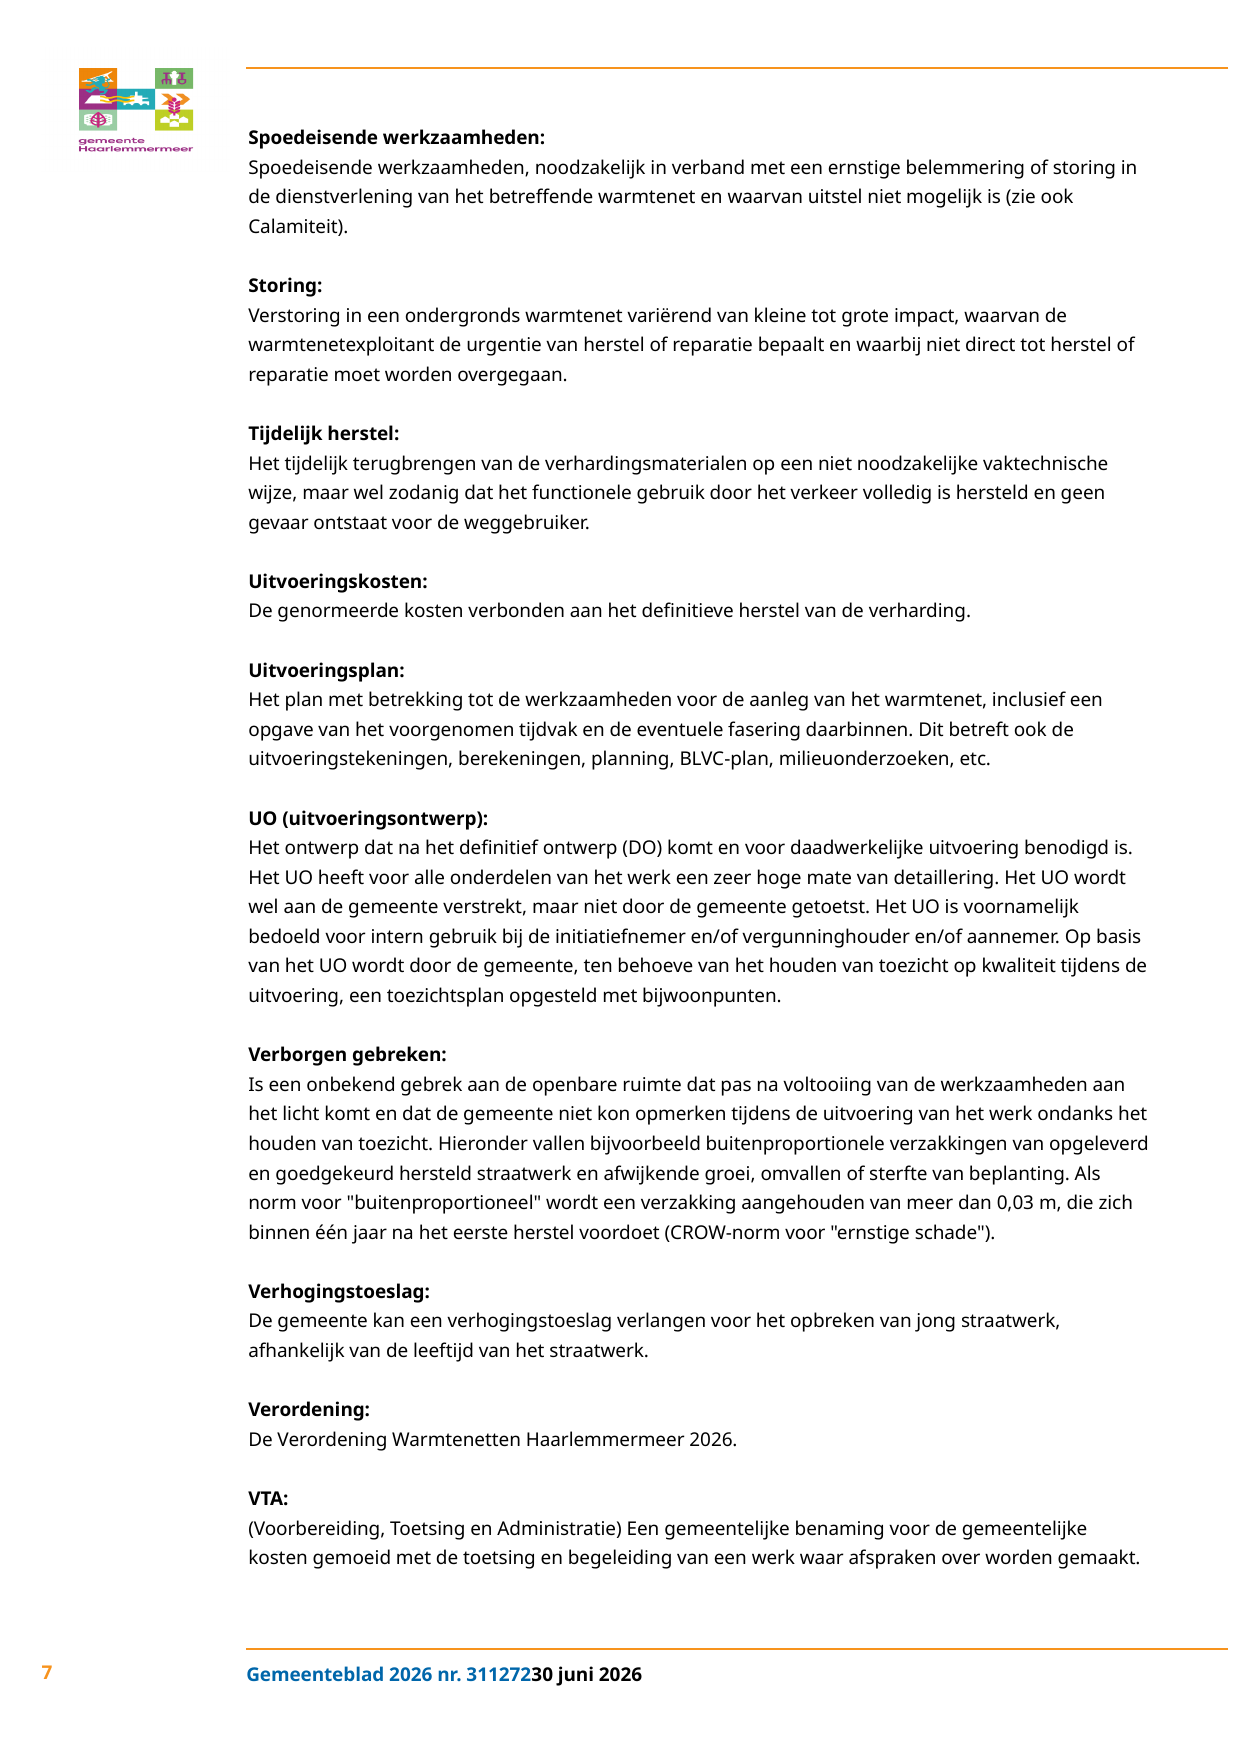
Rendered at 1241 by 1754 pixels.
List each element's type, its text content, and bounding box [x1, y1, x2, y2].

text Spoedeisende werkzaamheden: [248, 124, 1152, 150]
text Verstoring in een ondergronds warmtenet variërend van kleine tot grote impact, waarvan de warmtenetexploitant de urgentie van herstel of reparatie bepaalt en waarbij niet direct tot herstel of reparatie moet worden overgegaan. [248, 302, 1152, 387]
text Storing: [248, 272, 1152, 298]
text Verordening: [248, 1396, 1152, 1422]
text Het plan met betrekking tot de werkzaamheden voor de aanleg van het warmtenet, inclusief een opgave van het voorgenomen tijdvak en de eventuele fasering daarbinnen. Dit betreft ook de uitvoeringstekeningen, berekeningen, planning, BLVC-plan, milieuonderzoeken, etc. [248, 686, 1152, 771]
text Uitvoeringsplan: [248, 657, 1152, 683]
text Spoedeisende werkzaamheden, noodzakelijk in verband met een ernstige belemmering of storing in de dienstverlening van het betreffende warmtenet en waarvan uitstel niet mogelijk is (zie ook Calamiteit). [248, 154, 1152, 239]
text De genormeerde kosten verbonden aan het definitieve herstel van de verharding. [248, 598, 1152, 623]
text UO (uitvoeringsontwerp): [248, 805, 1152, 831]
text Het tijdelijk terugbrengen van de verhardingsmaterialen op een niet noodzakelijke vaktechnische wijze, maar wel zodanig dat het functionele gebruik door het verkeer volledig is hersteld en geen gevaar ontstaat voor de weggebruiker. [248, 450, 1152, 535]
text VTA: [248, 1485, 1152, 1511]
text Verhogingstoeslag: [248, 1278, 1152, 1304]
text De Verordening Warmtenetten Haarlemmermeer 2026. [248, 1426, 1152, 1452]
text De gemeente kan een verhogingstoeslag verlangen voor het opbreken van jong straatwerk, afhankelijk van de leeftijd van het straatwerk. [248, 1308, 1152, 1363]
text Is een onbekend gebrek aan de openbare ruimte dat pas na voltooiing van de werkzaamheden aan het licht komt en dat de gemeente niet kon opmerken tijdens de uitvoering van het werk ondanks het houden van toezicht. Hieronder vallen bijvoorbeeld buitenproportionele verzakkingen van opgeleverd en goedgekeurd hersteld straatwerk en afwijkende groei, omvallen of sterfte van beplanting. Als norm voor "buitenproportioneel" wordt een verzakking aangehouden van meer dan 0,03 m, die zich binnen één jaar na het eerste herstel voordoet (CROW-norm voor "ernstige schade"). [248, 1071, 1152, 1245]
text Tijdelijk herstel: [248, 420, 1152, 446]
picture [41, 47, 231, 172]
text Verborgen gebreken: [248, 1041, 1152, 1067]
text (Voorbereiding, Toetsing en Administratie) Een gemeentelijke benaming voor de gemeentelijke kosten gemoeid met de toetsing en begeleiding van een werk waar afspraken over worden gemaakt. [248, 1515, 1152, 1570]
text Het ontwerp dat na het definitief ontwerp (DO) komt en voor daadwerkelijke uitvoering benodigd is. Het UO heeft voor alle onderdelen van het werk een zeer hoge mate van detaillering. Het UO wordt wel aan de gemeente verstrekt, maar niet door de gemeente getoetst. Het UO is voornamelijk bedoeld voor intern gebruik bij de initiatiefnemer en/of vergunninghouder en/of aannemer. Op basis van het UO wordt door de gemeente, ten behoeve van het houden van toezicht op kwaliteit tijdens de uitvoering, een toezichtsplan opgesteld met bijwoonpunten. [248, 834, 1152, 1008]
text Uitvoeringskosten: [248, 568, 1152, 594]
